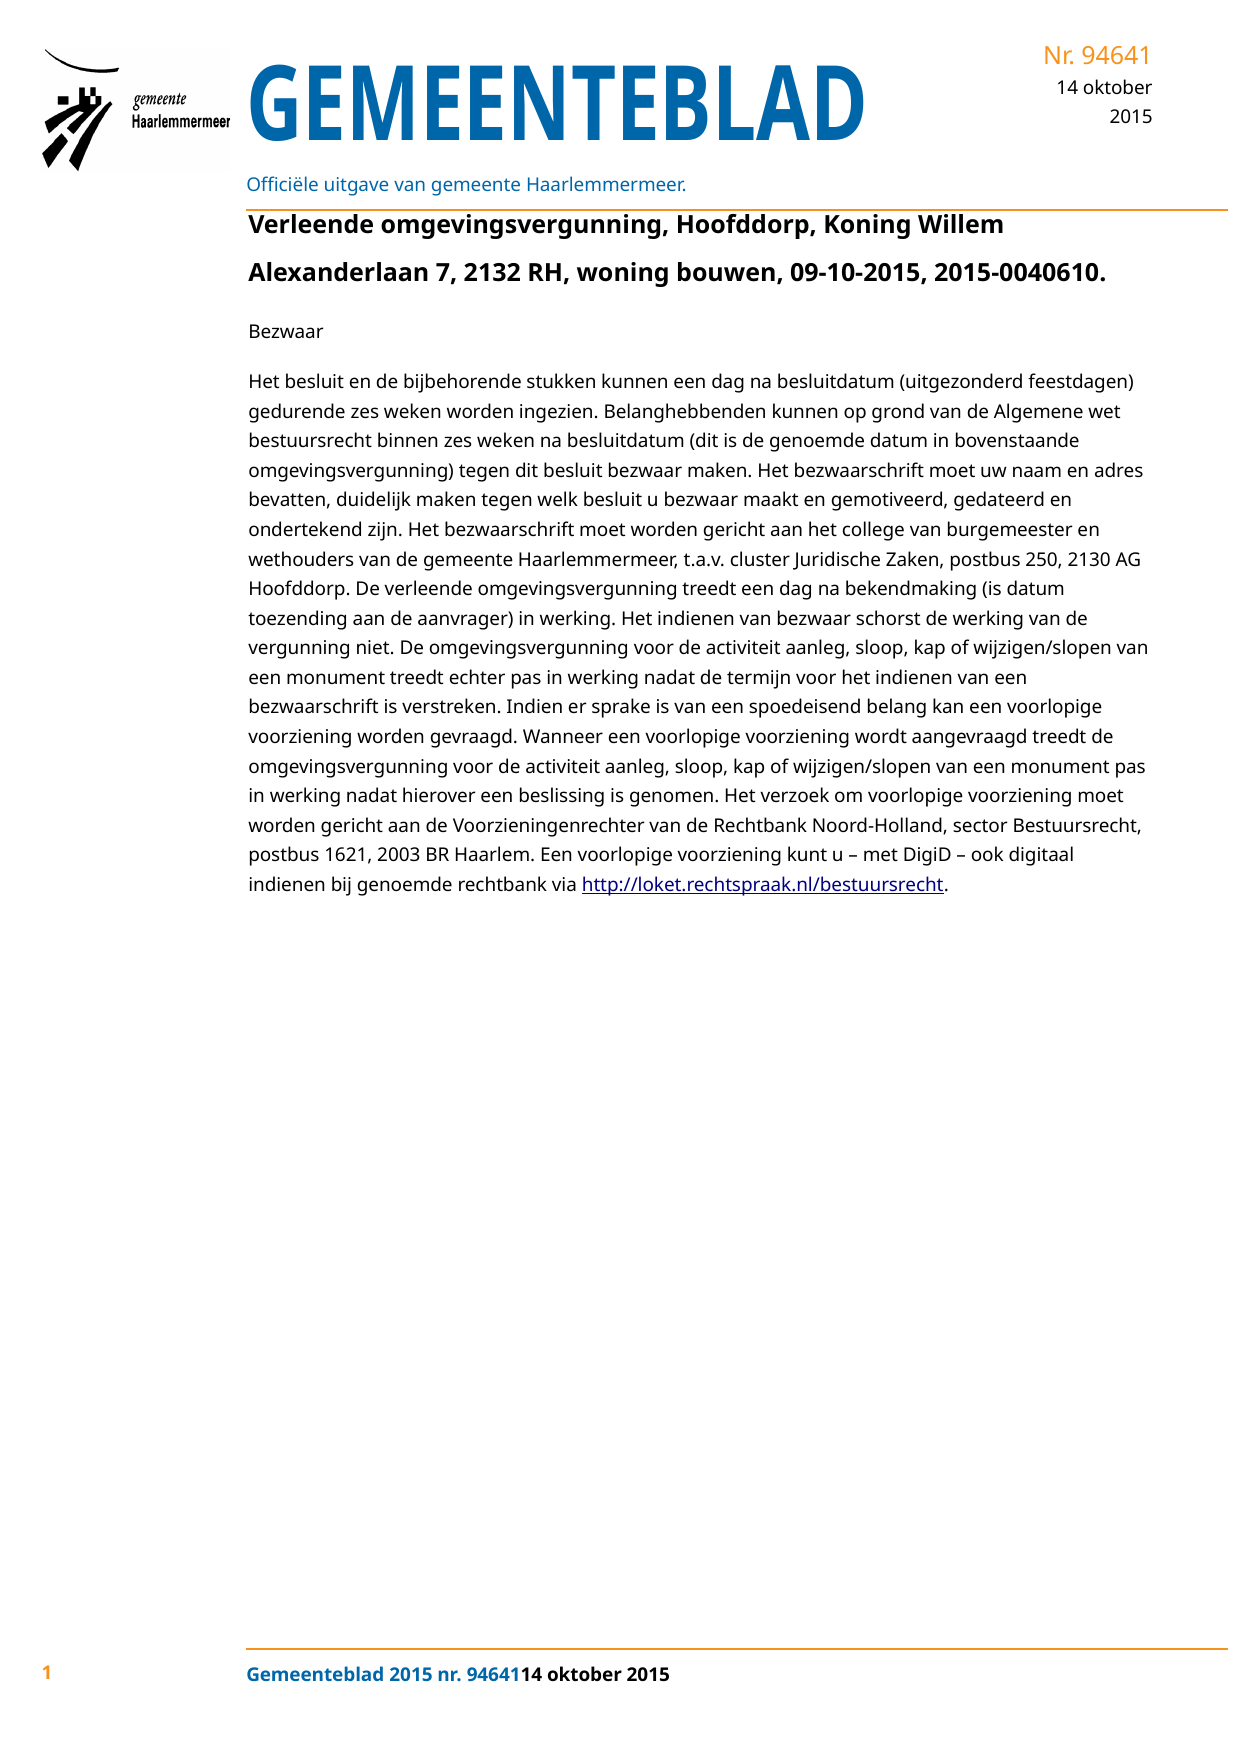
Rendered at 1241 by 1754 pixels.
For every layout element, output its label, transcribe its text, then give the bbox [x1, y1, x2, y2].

text Het besluit en de bijbehorende stukken kunnen een dag na besluitdatum (uitgezonderd feestdagen) gedurende zes weken worden ingezien. Belanghebbenden kunnen op grond van de Algemene wet bestuursrecht binnen zes weken na besluitdatum (dit is de genoemde datum in bovenstaande omgevingsvergunning) tegen dit besluit bezwaar maken. Het bezwaarschrift moet uw naam en adres bevatten, duidelijk maken tegen welk besluit u bezwaar maakt en gemotiveerd, gedateerd en ondertekend zijn. Het bezwaarschrift moet worden gericht aan het college van burgemeester en wethouders van de gemeente Haarlemmermeer, t.a.v. cluster Juridische Zaken, postbus 250, 2130 AG Hoofddorp. De verleende omgevingsvergunning treedt een dag na bekendmaking (is datum toezending aan de aanvrager) in werking. Het indienen van bezwaar schorst de werking van de vergunning niet. De omgevingsvergunning voor de activiteit aanleg, sloop, kap of wijzigen/slopen van een monument treedt echter pas in werking nadat de termijn voor het indienen van een bezwaarschrift is verstreken. Indien er sprake is van een spoedeisend belang kan een voorlopige voorziening worden gevraagd. Wanneer een voorlopige voorziening wordt aangevraagd treedt de omgevingsvergunning voor de activiteit aanleg, sloop, kap of wijzigen/slopen van een monument pas in werking nadat hierover een beslissing is genomen. Het verzoek om voorlopige voorziening moet worden gericht aan de Voorzieningenrechter van de Rechtbank Noord-Holland, sector Bestuursrecht, postbus 1621, 2003 BR Haarlem. Een voorlopige voorziening kunt u – met DigiD – ook digitaal indienen bij genoemde rechtbank via http://loket.rechtspraak.nl/bestuursrecht. [248, 368, 1152, 897]
picture [41, 47, 231, 172]
text Verleende omgevingsvergunning, Hoofddorp, Koning Willem Alexanderlaan 7, 2132 RH, woning bouwen, 09-10-2015, 2015-0040610. [248, 211, 1152, 288]
text Bezwaar [248, 318, 1152, 344]
